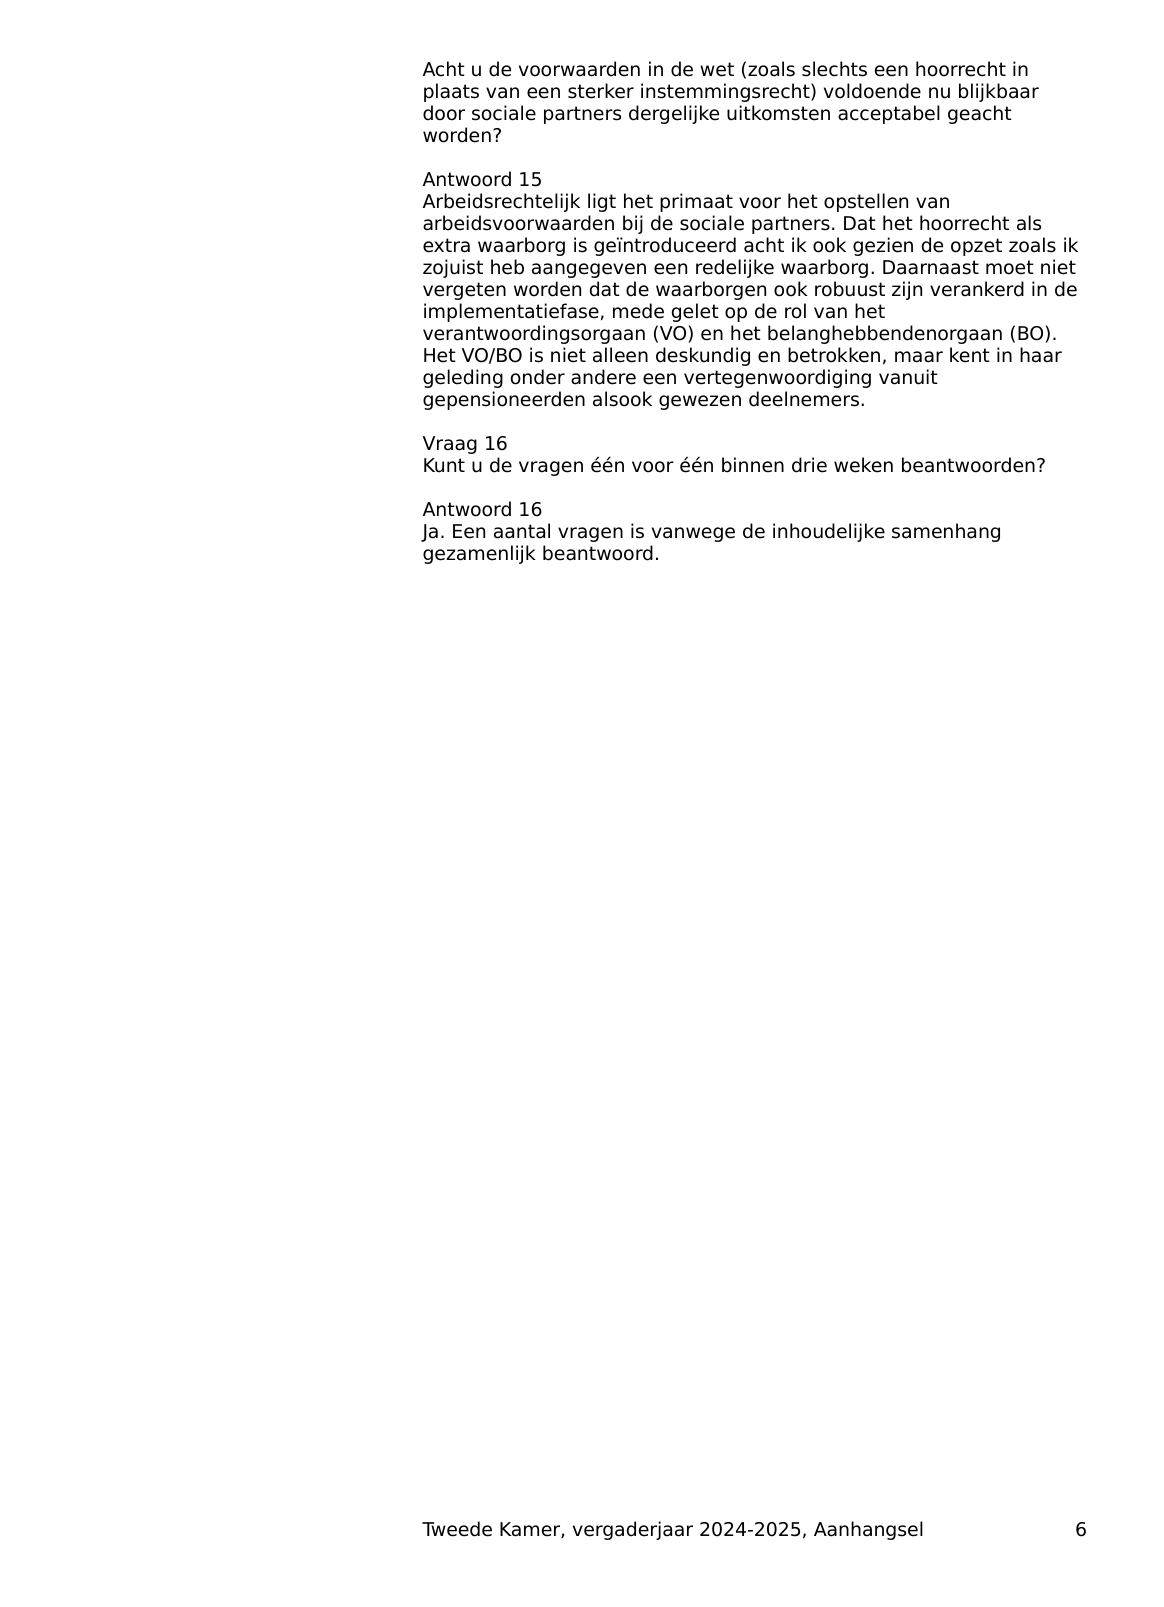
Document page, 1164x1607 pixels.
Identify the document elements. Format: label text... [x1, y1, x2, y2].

text Acht u de voorwaarden in de wet (zoals slechts een hoorrecht in plaats van een sterker instemmingsrecht) voldoende nu blijkbaar door sociale partners dergelijke uitkomsten acceptabel geacht worden? [422, 59, 1087, 147]
text Kunt u de vragen één voor één binnen drie weken beantwoorden? [422, 455, 1087, 477]
text Antwoord 16 [422, 499, 1087, 521]
text Arbeidsrechtelijk ligt het primaat voor het opstellen van arbeidsvoorwaarden bij de sociale partners. Dat het hoorrecht als extra waarborg is geïntroduceerd acht ik ook gezien de opzet zoals ik zojuist heb aangegeven een redelijke waarborg. Daarnaast moet niet vergeten worden dat de waarborgen ook robuust zijn verankerd in de implementatiefase, mede gelet op de rol van het verantwoordingsorgaan (VO) en het belanghebbendenorgaan (BO). Het VO/BO is niet alleen deskundig en betrokken, maar kent in haar geleding onder andere een vertegenwoordiging vanuit gepensioneerden alsook gewezen deelnemers. [422, 191, 1087, 411]
text Vraag 16 [422, 433, 1087, 455]
text Ja. Een aantal vragen is vanwege de inhoudelijke samenhang gezamenlijk beantwoord. [422, 521, 1087, 565]
text Antwoord 15 [422, 169, 1087, 191]
